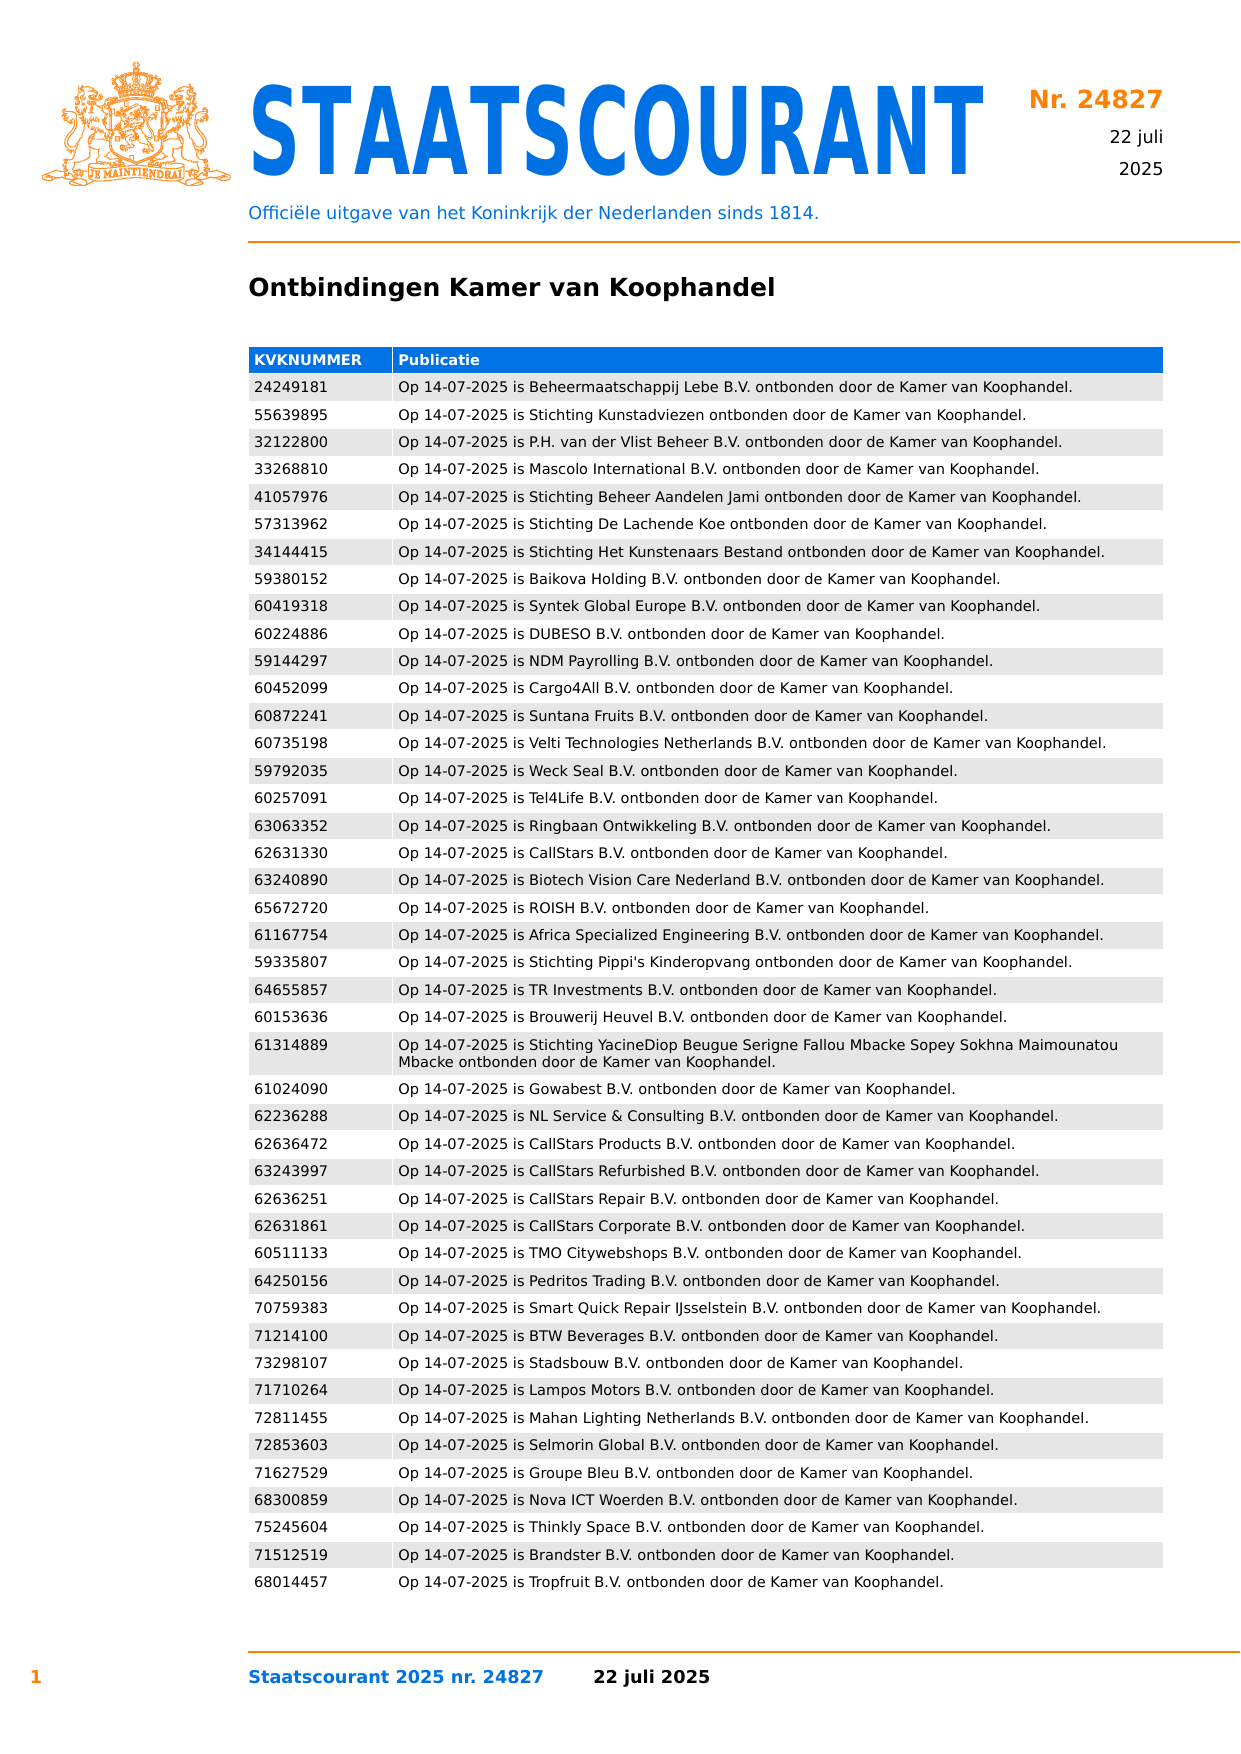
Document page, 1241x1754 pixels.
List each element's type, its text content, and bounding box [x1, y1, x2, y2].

table_cell Op 14-07-2025 is BTW Beverages B.V. ontbonden door de Kamer van Koophandel. [393, 1323, 1163, 1349]
table_header KVKNUMMER [249, 347, 392, 373]
table_cell 60257091 [249, 785, 392, 812]
table_cell 33268810 [249, 457, 392, 483]
table_cell Op 14-07-2025 is Lampos Motors B.V. ontbonden door de Kamer van Koophandel. [393, 1378, 1163, 1404]
table_cell 62631330 [249, 840, 392, 866]
table_cell 71214100 [249, 1323, 392, 1349]
table_cell Op 14-07-2025 is Baikova Holding B.V. ontbonden door de Kamer van Koophandel. [393, 566, 1163, 592]
table_cell 60872241 [249, 703, 392, 729]
table_cell 64250156 [249, 1268, 392, 1294]
table_header [25, 62, 248, 241]
table_cell Op 14-07-2025 is Brouwerij Heuvel B.V. ontbonden door de Kamer van Koophandel. [393, 1005, 1163, 1031]
table_cell 60511133 [249, 1241, 392, 1267]
table_cell 59144297 [249, 648, 392, 675]
table_cell Op 14-07-2025 is Beheermaatschappij Lebe B.V. ontbonden door de Kamer van Koophandel. [393, 374, 1163, 401]
table_cell 63240890 [249, 868, 392, 894]
table_cell 32122800 [249, 429, 392, 456]
table_cell 22 juli [998, 121, 1240, 153]
table_cell 73298107 [249, 1350, 392, 1377]
table_cell Op 14-07-2025 is Stadsbouw B.V. ontbonden door de Kamer van Koophandel. [393, 1350, 1163, 1377]
table_cell 59380152 [249, 566, 392, 592]
table_cell Op 14-07-2025 is NDM Payrolling B.V. ontbonden door de Kamer van Koophandel. [393, 648, 1163, 675]
table_cell 62236288 [249, 1104, 392, 1130]
table_header Nr. 24827 [998, 62, 1240, 121]
table_cell Op 14-07-2025 is DUBESO B.V. ontbonden door de Kamer van Koophandel. [393, 621, 1163, 647]
table_cell 60224886 [249, 621, 392, 647]
table_header STAATSCOURANT [248, 62, 998, 203]
table_cell 60153636 [249, 1005, 392, 1031]
subtitle Ontbindingen Kamer van Koophandel [248, 273, 1163, 302]
table_cell Op 14-07-2025 is CallStars Refurbished B.V. ontbonden door de Kamer van Koophandel. [393, 1159, 1163, 1185]
table_cell 72811455 [249, 1405, 392, 1431]
table_cell 59792035 [249, 758, 392, 784]
table_cell 72853603 [249, 1433, 392, 1459]
table_cell Op 14-07-2025 is ROISH B.V. ontbonden door de Kamer van Koophandel. [393, 895, 1163, 921]
table_cell 34144415 [249, 539, 392, 565]
table_cell 59335807 [249, 950, 392, 976]
picture [41, 62, 231, 186]
table_cell 61024090 [249, 1076, 392, 1103]
table_cell 63063352 [249, 813, 392, 839]
table_cell 61167754 [249, 922, 392, 949]
table_cell Op 14-07-2025 is Tel4Life B.V. ontbonden door de Kamer van Koophandel. [393, 785, 1163, 812]
table_cell Officiële uitgave van het Koninkrijk der Nederlanden sinds 1814. [248, 203, 1240, 241]
table_cell Op 14-07-2025 is Stichting Het Kunstenaars Bestand ontbonden door de Kamer van Koophandel. [393, 539, 1163, 565]
table_cell Op 14-07-2025 is Stichting Kunstadviezen ontbonden door de Kamer van Koophandel. [393, 402, 1163, 428]
table_cell 63243997 [249, 1159, 392, 1185]
table_cell 62636251 [249, 1186, 392, 1212]
table_cell 41057976 [249, 484, 392, 510]
table_cell Op 14-07-2025 is CallStars Corporate B.V. ontbonden door de Kamer van Koophandel. [393, 1213, 1163, 1239]
table_cell 71710264 [249, 1378, 392, 1404]
table_header Publicatie [393, 347, 1163, 373]
table_cell 62636472 [249, 1131, 392, 1157]
table_cell Op 14-07-2025 is Smart Quick Repair IJsselstein B.V. ontbonden door de Kamer van Koophandel. [393, 1295, 1163, 1322]
table_cell 60735198 [249, 731, 392, 757]
table_cell Op 14-07-2025 is Ringbaan Ontwikkeling B.V. ontbonden door de Kamer van Koophandel. [393, 813, 1163, 839]
table_cell 64655857 [249, 977, 392, 1003]
table_cell Op 14-07-2025 is Stichting YacineDiop Beugue Serigne Fallou Mbacke Sopey Sokhna Maimounatou Mbacke ontbonden door de Kamer van Koophandel. [393, 1032, 1163, 1075]
table_cell 71627529 [249, 1460, 392, 1486]
table_cell 2025 [998, 153, 1240, 203]
table_cell 68300859 [249, 1487, 392, 1513]
table_cell 75245604 [249, 1515, 392, 1541]
table_cell Op 14-07-2025 is Selmorin Global B.V. ontbonden door de Kamer van Koophandel. [393, 1433, 1163, 1459]
table_cell Op 14-07-2025 is P.H. van der Vlist Beheer B.V. ontbonden door de Kamer van Koophandel. [393, 429, 1163, 456]
table_cell 57313962 [249, 511, 392, 538]
table_cell Op 14-07-2025 is NL Service & Consulting B.V. ontbonden door de Kamer van Koophandel. [393, 1104, 1163, 1130]
table_cell Op 14-07-2025 is Biotech Vision Care Nederland B.V. ontbonden door de Kamer van Koophandel. [393, 868, 1163, 894]
table_cell Op 14-07-2025 is Mahan Lighting Netherlands B.V. ontbonden door de Kamer van Koophandel. [393, 1405, 1163, 1431]
table_cell 24249181 [249, 374, 392, 401]
table_cell Op 14-07-2025 is Weck Seal B.V. ontbonden door de Kamer van Koophandel. [393, 758, 1163, 784]
table_cell Op 14-07-2025 is Thinkly Space B.V. ontbonden door de Kamer van Koophandel. [393, 1515, 1163, 1541]
table_cell Op 14-07-2025 is Groupe Bleu B.V. ontbonden door de Kamer van Koophandel. [393, 1460, 1163, 1486]
table_cell Op 14-07-2025 is Brandster B.V. ontbonden door de Kamer van Koophandel. [393, 1542, 1163, 1568]
table_cell 60419318 [249, 594, 392, 620]
table_cell Op 14-07-2025 is Suntana Fruits B.V. ontbonden door de Kamer van Koophandel. [393, 703, 1163, 729]
table_cell 71512519 [249, 1542, 392, 1568]
table_cell Op 14-07-2025 is Africa Specialized Engineering B.V. ontbonden door de Kamer van Koophandel. [393, 922, 1163, 949]
table_cell Op 14-07-2025 is Nova ICT Woerden B.V. ontbonden door de Kamer van Koophandel. [393, 1487, 1163, 1513]
table_cell Op 14-07-2025 is TR Investments B.V. ontbonden door de Kamer van Koophandel. [393, 977, 1163, 1003]
table_cell 65672720 [249, 895, 392, 921]
table_cell Op 14-07-2025 is Tropfruit B.V. ontbonden door de Kamer van Koophandel. [393, 1569, 1163, 1596]
table_cell Op 14-07-2025 is Cargo4All B.V. ontbonden door de Kamer van Koophandel. [393, 676, 1163, 702]
table_cell 60452099 [249, 676, 392, 702]
table_cell Op 14-07-2025 is Pedritos Trading B.V. ontbonden door de Kamer van Koophandel. [393, 1268, 1163, 1294]
table_cell 68014457 [249, 1569, 392, 1596]
table_cell Op 14-07-2025 is TMO Citywebshops B.V. ontbonden door de Kamer van Koophandel. [393, 1241, 1163, 1267]
table_cell 61314889 [249, 1032, 392, 1075]
table_cell Op 14-07-2025 is Gowabest B.V. ontbonden door de Kamer van Koophandel. [393, 1076, 1163, 1103]
table_cell Op 14-07-2025 is Velti Technologies Netherlands B.V. ontbonden door de Kamer van Koophandel. [393, 731, 1163, 757]
table_cell Op 14-07-2025 is Stichting Beheer Aandelen Jami ontbonden door de Kamer van Koophandel. [393, 484, 1163, 510]
table_cell Op 14-07-2025 is Stichting Pippi's Kinderopvang ontbonden door de Kamer van Koophandel. [393, 950, 1163, 976]
table_cell Op 14-07-2025 is Stichting De Lachende Koe ontbonden door de Kamer van Koophandel. [393, 511, 1163, 538]
table_cell Op 14-07-2025 is CallStars Products B.V. ontbonden door de Kamer van Koophandel. [393, 1131, 1163, 1157]
table_cell 62631861 [249, 1213, 392, 1239]
table_cell Op 14-07-2025 is Syntek Global Europe B.V. ontbonden door de Kamer van Koophandel. [393, 594, 1163, 620]
table_cell Op 14-07-2025 is Mascolo International B.V. ontbonden door de Kamer van Koophandel. [393, 457, 1163, 483]
table_cell Op 14-07-2025 is CallStars Repair B.V. ontbonden door de Kamer van Koophandel. [393, 1186, 1163, 1212]
table_cell 55639895 [249, 402, 392, 428]
table_cell 70759383 [249, 1295, 392, 1322]
table_cell Op 14-07-2025 is CallStars B.V. ontbonden door de Kamer van Koophandel. [393, 840, 1163, 866]
